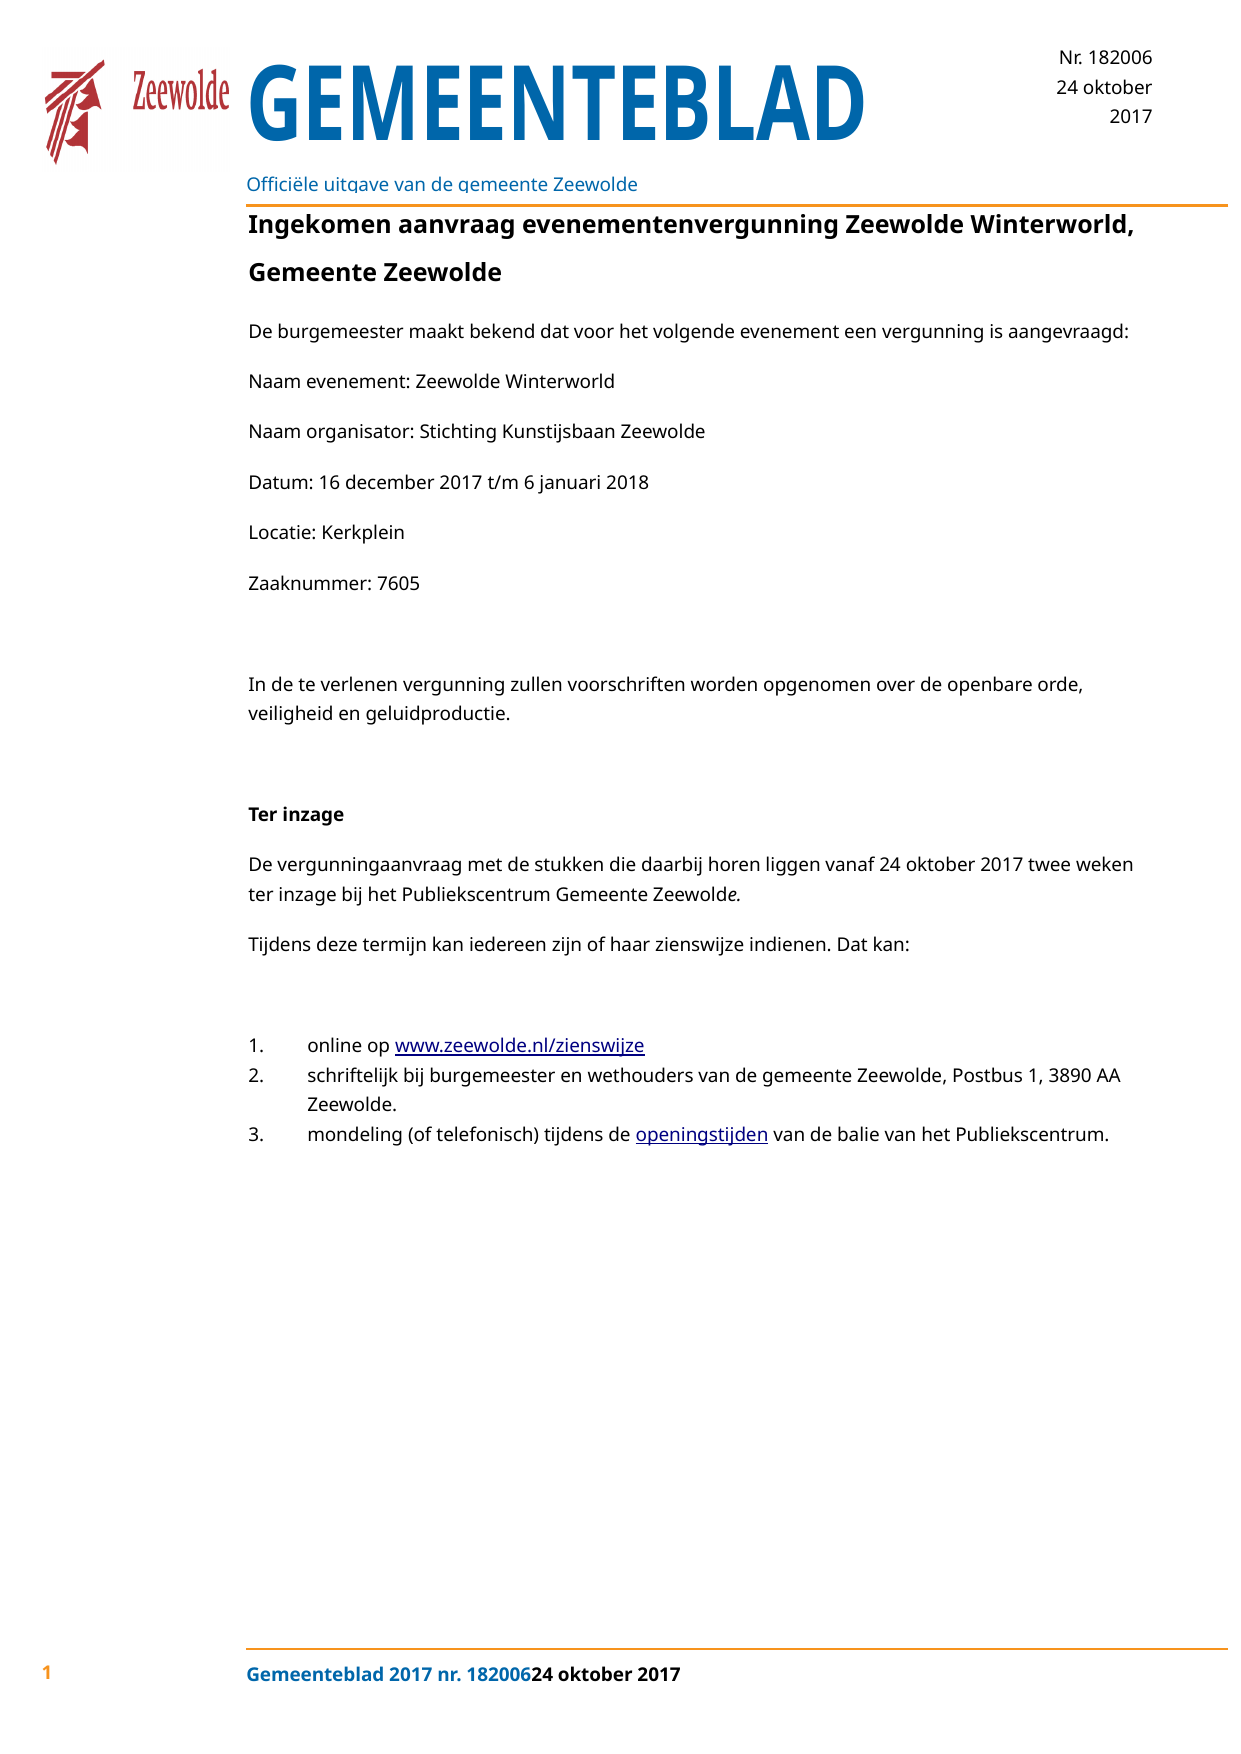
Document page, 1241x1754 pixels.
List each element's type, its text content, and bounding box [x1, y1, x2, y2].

picture [41, 47, 231, 172]
text Locatie: Kerkplein [248, 519, 1152, 545]
text Ter inzage [248, 801, 1152, 827]
list mondeling (of telefonisch) tijdens de openingstijden van de balie van het Publiekscentrum. [248, 1121, 1152, 1147]
text In de te verlenen vergunning zullen voorschriften worden opgenomen over de openbare orde, veiligheid en geluidproductie. [248, 671, 1152, 726]
text De burgemeester maakt bekend dat voor het volgende evenement een vergunning is aangevraagd: [248, 318, 1152, 344]
text Naam organisator: Stichting Kunstijsbaan Zeewolde [248, 419, 1152, 444]
text Ingekomen aanvraag evenementenvergunning Zeewolde Winterworld, Gemeente Zeewolde [248, 207, 1152, 288]
text Naam evenement: Zeewolde Winterworld [248, 368, 1152, 394]
list online op www.zeewolde.nl/zienswijze [248, 1032, 1152, 1058]
text Tijdens deze termijn kan iedereen zijn of haar zienswijze indienen. Dat kan: [248, 932, 1152, 957]
text Zaaknummer: 7605 [248, 570, 1152, 596]
list schriftelijk bij burgemeester en wethouders van de gemeente Zeewolde, Postbus 1, 3890 AA Zeewolde. [248, 1062, 1152, 1117]
text De vergunningaanvraag met de stukken die daarbij horen liggen vanaf 24 oktober 2017 twee weken ter inzage bij het Publiekscentrum Gemeente Zeewolde. [248, 852, 1152, 907]
text Datum: 16 december 2017 t/m 6 januari 2018 [248, 469, 1152, 495]
